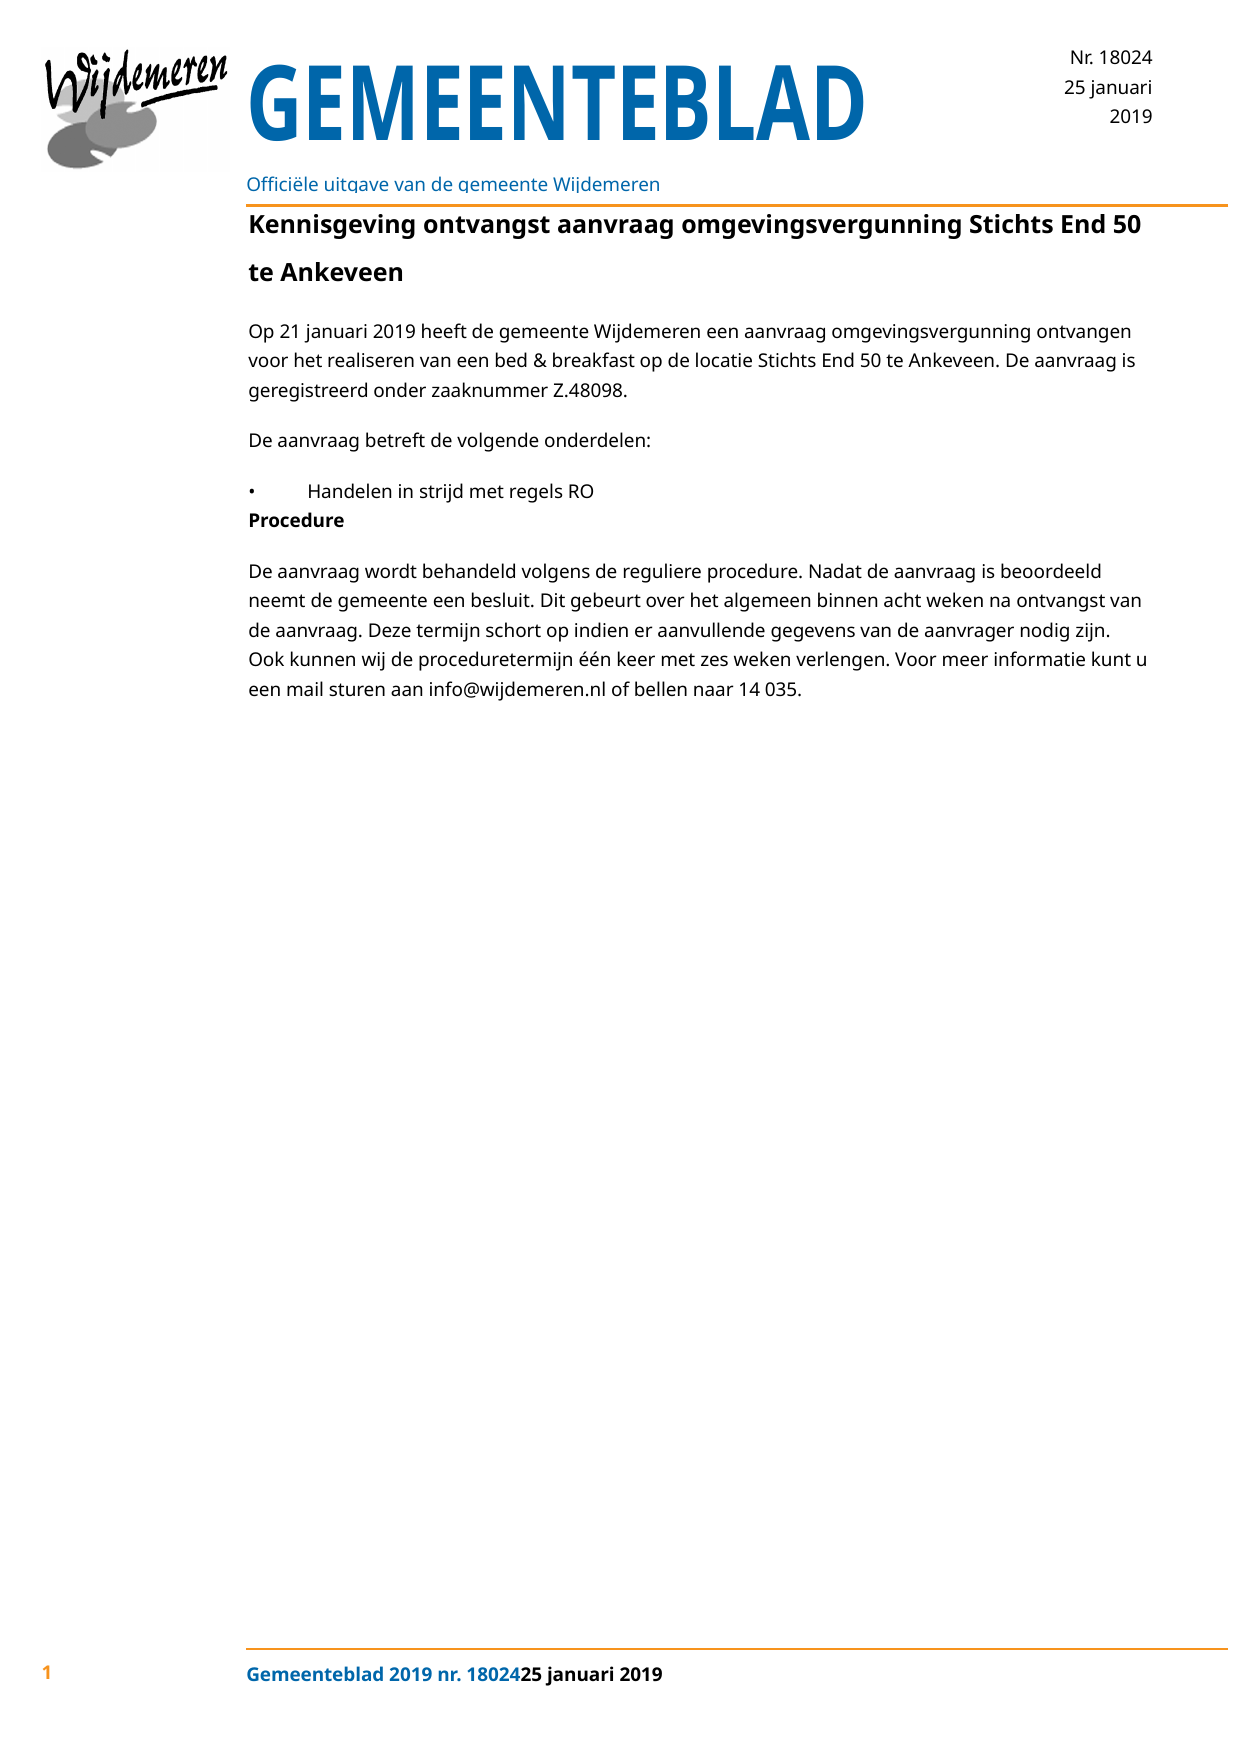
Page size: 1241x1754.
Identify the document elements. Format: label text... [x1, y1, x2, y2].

list Handelen in strijd met regels RO [248, 478, 1152, 504]
picture [41, 47, 231, 172]
text Op 21 januari 2019 heeft de gemeente Wijdemeren een aanvraag omgevingsvergunning ontvangen voor het realiseren van een bed & breakfast op de locatie Stichts End 50 te Ankeveen. De aanvraag is geregistreerd onder zaaknummer Z.48098. [248, 318, 1152, 403]
text Procedure [248, 507, 1152, 533]
text De aanvraag wordt behandeld volgens de reguliere procedure. Nadat de aanvraag is beoordeeld neemt de gemeente een besluit. Dit gebeurt over het algemeen binnen acht weken na ontvangst van de aanvraag. Deze termijn schort op indien er aanvullende gegevens van de aanvrager nodig zijn. Ook kunnen wij de proceduretermijn één keer met zes weken verlengen. Voor meer informatie kunt u een mail sturen aan info@wijdemeren.nl of bellen naar 14 035. [248, 558, 1152, 702]
text De aanvraag betreft de volgende onderdelen: [248, 427, 1152, 453]
text Kennisgeving ontvangst aanvraag omgevingsvergunning Stichts End 50 te Ankeveen [248, 207, 1152, 288]
